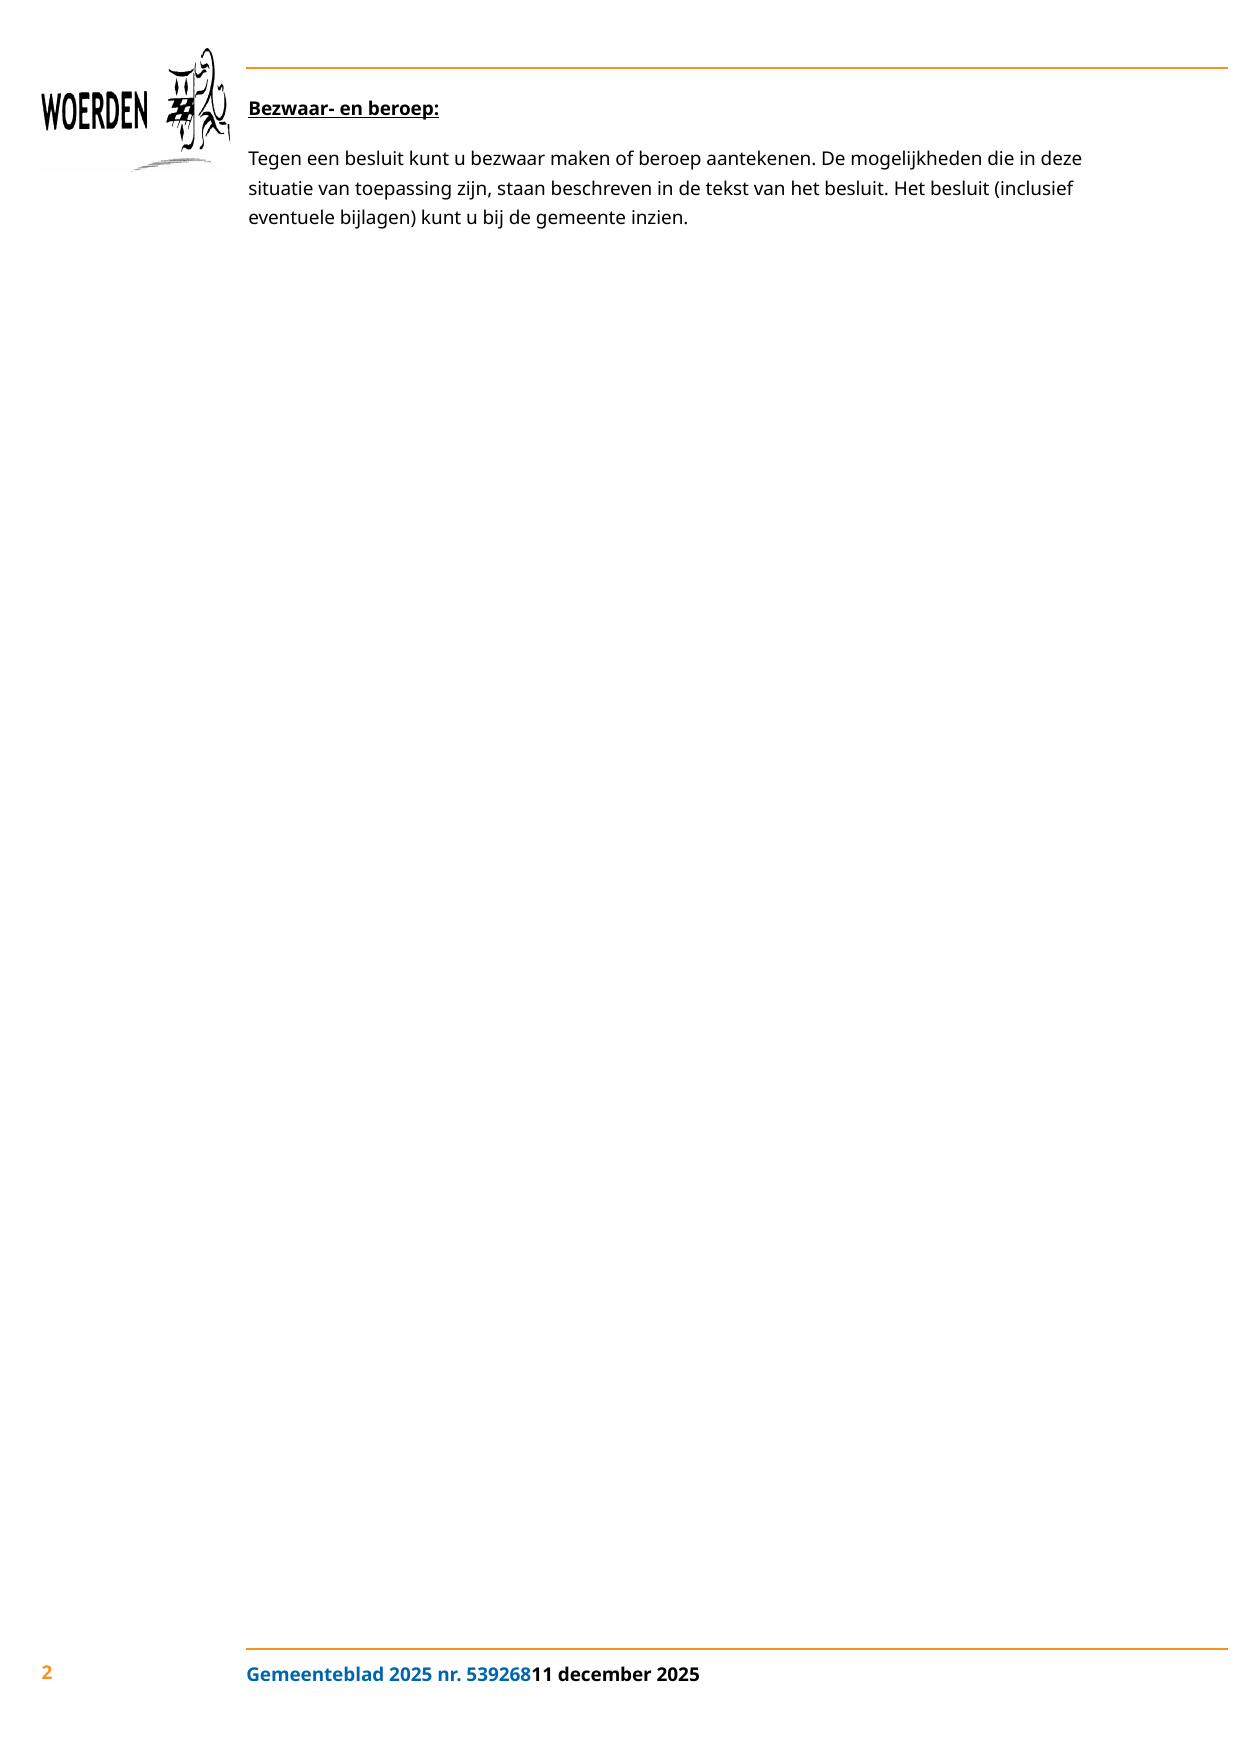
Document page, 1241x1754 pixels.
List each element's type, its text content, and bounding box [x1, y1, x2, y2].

picture [41, 47, 231, 172]
text Tegen een besluit kunt u bezwaar maken of beroep aantekenen. De mogelijkheden die in deze situatie van toepassing zijn, staan beschreven in de tekst van het besluit. Het besluit (inclusief eventuele bijlagen) kunt u bij de gemeente inzien. [248, 145, 1152, 230]
text Bezwaar- en beroep: [248, 95, 1152, 121]
